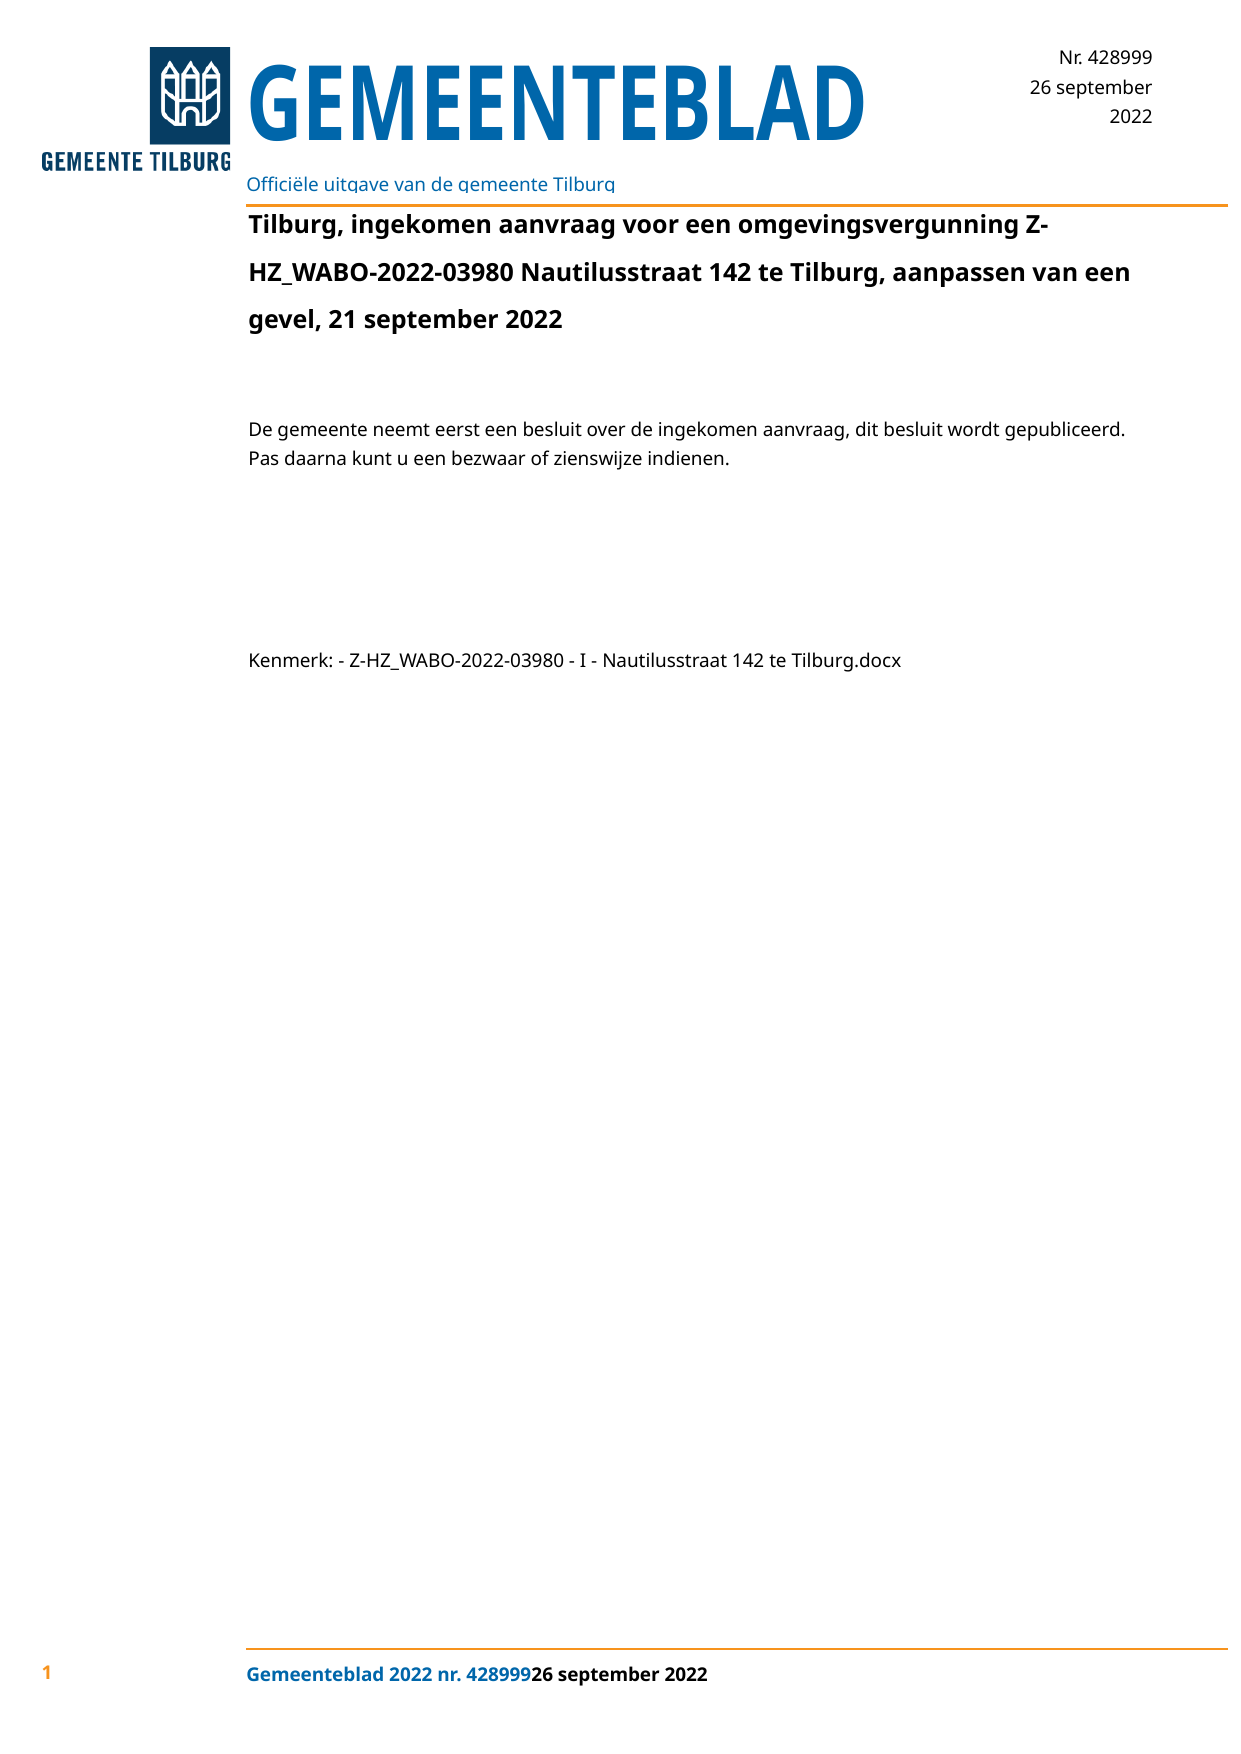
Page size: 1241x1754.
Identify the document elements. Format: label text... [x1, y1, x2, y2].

text Kenmerk: - Z-HZ_WABO-2022-03980 - I - Nautilusstraat 142 te Tilburg.docx [248, 647, 1152, 673]
text De gemeente neemt eerst een besluit over de ingekomen aanvraag, dit besluit wordt gepubliceerd. Pas daarna kunt u een bezwaar of zienswijze indienen. [248, 416, 1152, 471]
picture [41, 47, 231, 172]
text Tilburg, ingekomen aanvraag voor een omgevingsvergunning Z-HZ_WABO-2022-03980 Nautilusstraat 142 te Tilburg, aanpassen van een gevel, 21 september 2022 [248, 207, 1152, 336]
